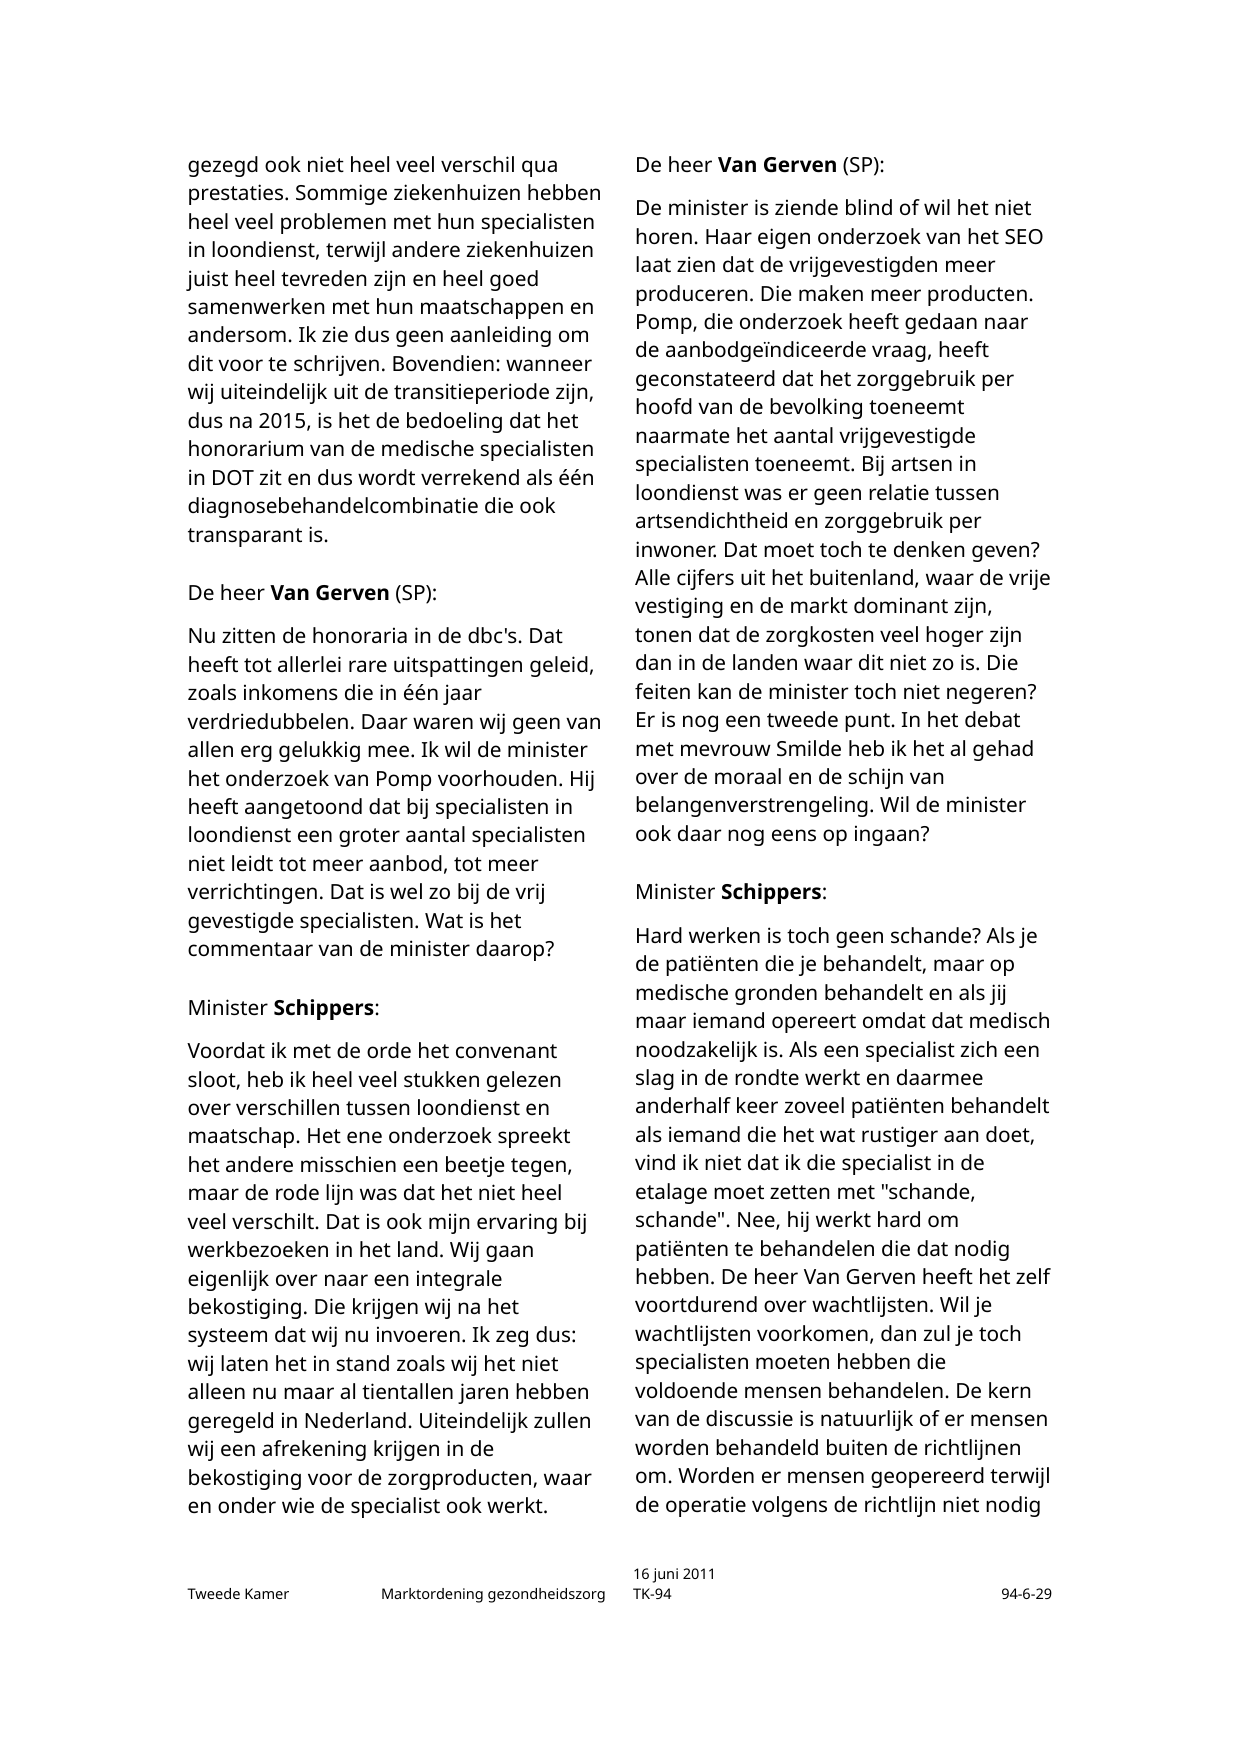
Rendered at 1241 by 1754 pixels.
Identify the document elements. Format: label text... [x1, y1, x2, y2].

text gezegd ook niet heel veel verschil qua prestaties. Sommige ziekenhuizen hebben heel veel problemen met hun specialisten in loondienst, terwijl andere ziekenhuizen juist heel tevreden zijn en heel goed samenwerken met hun maatschappen en andersom. Ik zie dus geen aanleiding om dit voor te schrijven. Bovendien: wanneer wij uiteindelijk uit de transitieperiode zijn, dus na 2015, is het de bedoeling dat het honorarium van de medische specialisten in DOT zit en dus wordt verrekend als één diagnosebehandelcombinatie die ook transparant is. [187, 150, 605, 548]
text Minister Schippers: [187, 993, 605, 1021]
text De minister is ziende blind of wil het niet horen. Haar eigen onderzoek van het SEO laat zien dat de vrijgevestigden meer produceren. Die maken meer producten. Pomp, die onderzoek heeft gedaan naar de aanbodgeïndiceerde vraag, heeft geconstateerd dat het zorggebruik per hoofd van de bevolking toeneemt naarmate het aantal vrijgevestigde specialisten toeneemt. Bij artsen in loondienst was er geen relatie tussen artsendichtheid en zorggebruik per inwoner. Dat moet toch te denken geven? Alle cijfers uit het buitenland, waar de vrije vestiging en de markt dominant zijn, tonen dat de zorgkosten veel hoger zijn dan in de landen waar dit niet zo is. Die feiten kan de minister toch niet negeren? Er is nog een tweede punt. In het debat met mevrouw Smilde heb ik het al gehad over de moraal en de schijn van belangenverstrengeling. Wil de minister ook daar nog eens op ingaan? [635, 193, 1053, 847]
text Voordat ik met de orde het convenant sloot, heb ik heel veel stukken gelezen over verschillen tussen loondienst en maatschap. Het ene onderzoek spreekt het andere misschien een beetje tegen, maar de rode lijn was dat het niet heel veel verschilt. Dat is ook mijn ervaring bij werkbezoeken in het land. Wij gaan eigenlijk over naar een integrale bekostiging. Die krijgen wij na het systeem dat wij nu invoeren. Ik zeg dus: wij laten het in stand zoals wij het niet alleen nu maar al tientallen jaren hebben geregeld in Nederland. Uiteindelijk zullen wij een afrekening krijgen in de bekostiging voor de zorgproducten, waar en onder wie de specialist ook werkt. [187, 1036, 605, 1520]
text De heer Van Gerven (SP): [187, 578, 605, 607]
text De heer Van Gerven (SP): [635, 150, 1053, 178]
text Minister Schippers: [635, 877, 1053, 906]
text Nu zitten de honoraria in de dbc's. Dat heeft tot allerlei rare uitspattingen geleid, zoals inkomens die in één jaar verdriedubbelen. Daar waren wij geen van allen erg gelukkig mee. Ik wil de minister het onderzoek van Pomp voorhouden. Hij heeft aangetoond dat bij specialisten in loondienst een groter aantal specialisten niet leidt tot meer aanbod, tot meer verrichtingen. Dat is wel zo bij de vrij gevestigde specialisten. Wat is het commentaar van de minister daarop? [187, 622, 605, 963]
text Hard werken is toch geen schande? Als je de patiënten die je behandelt, maar op medische gronden behandelt en als jij maar iemand opereert omdat dat medisch noodzakelijk is. Als een specialist zich een slag in de rondte werkt en daarmee anderhalf keer zoveel patiënten behandelt als iemand die het wat rustiger aan doet, vind ik niet dat ik die specialist in de etalage moet zetten met "schande, schande". Nee, hij werkt hard om patiënten te behandelen die dat nodig hebben. De heer Van Gerven heeft het zelf voortdurend over wachtlijsten. Wil je wachtlijsten voorkomen, dan zul je toch specialisten moeten hebben die voldoende mensen behandelen. De kern van de discussie is natuurlijk of er mensen worden behandeld buiten de richtlijnen om. Worden er mensen geopereerd terwijl de operatie volgens de richtlijn niet nodig [635, 921, 1053, 1518]
